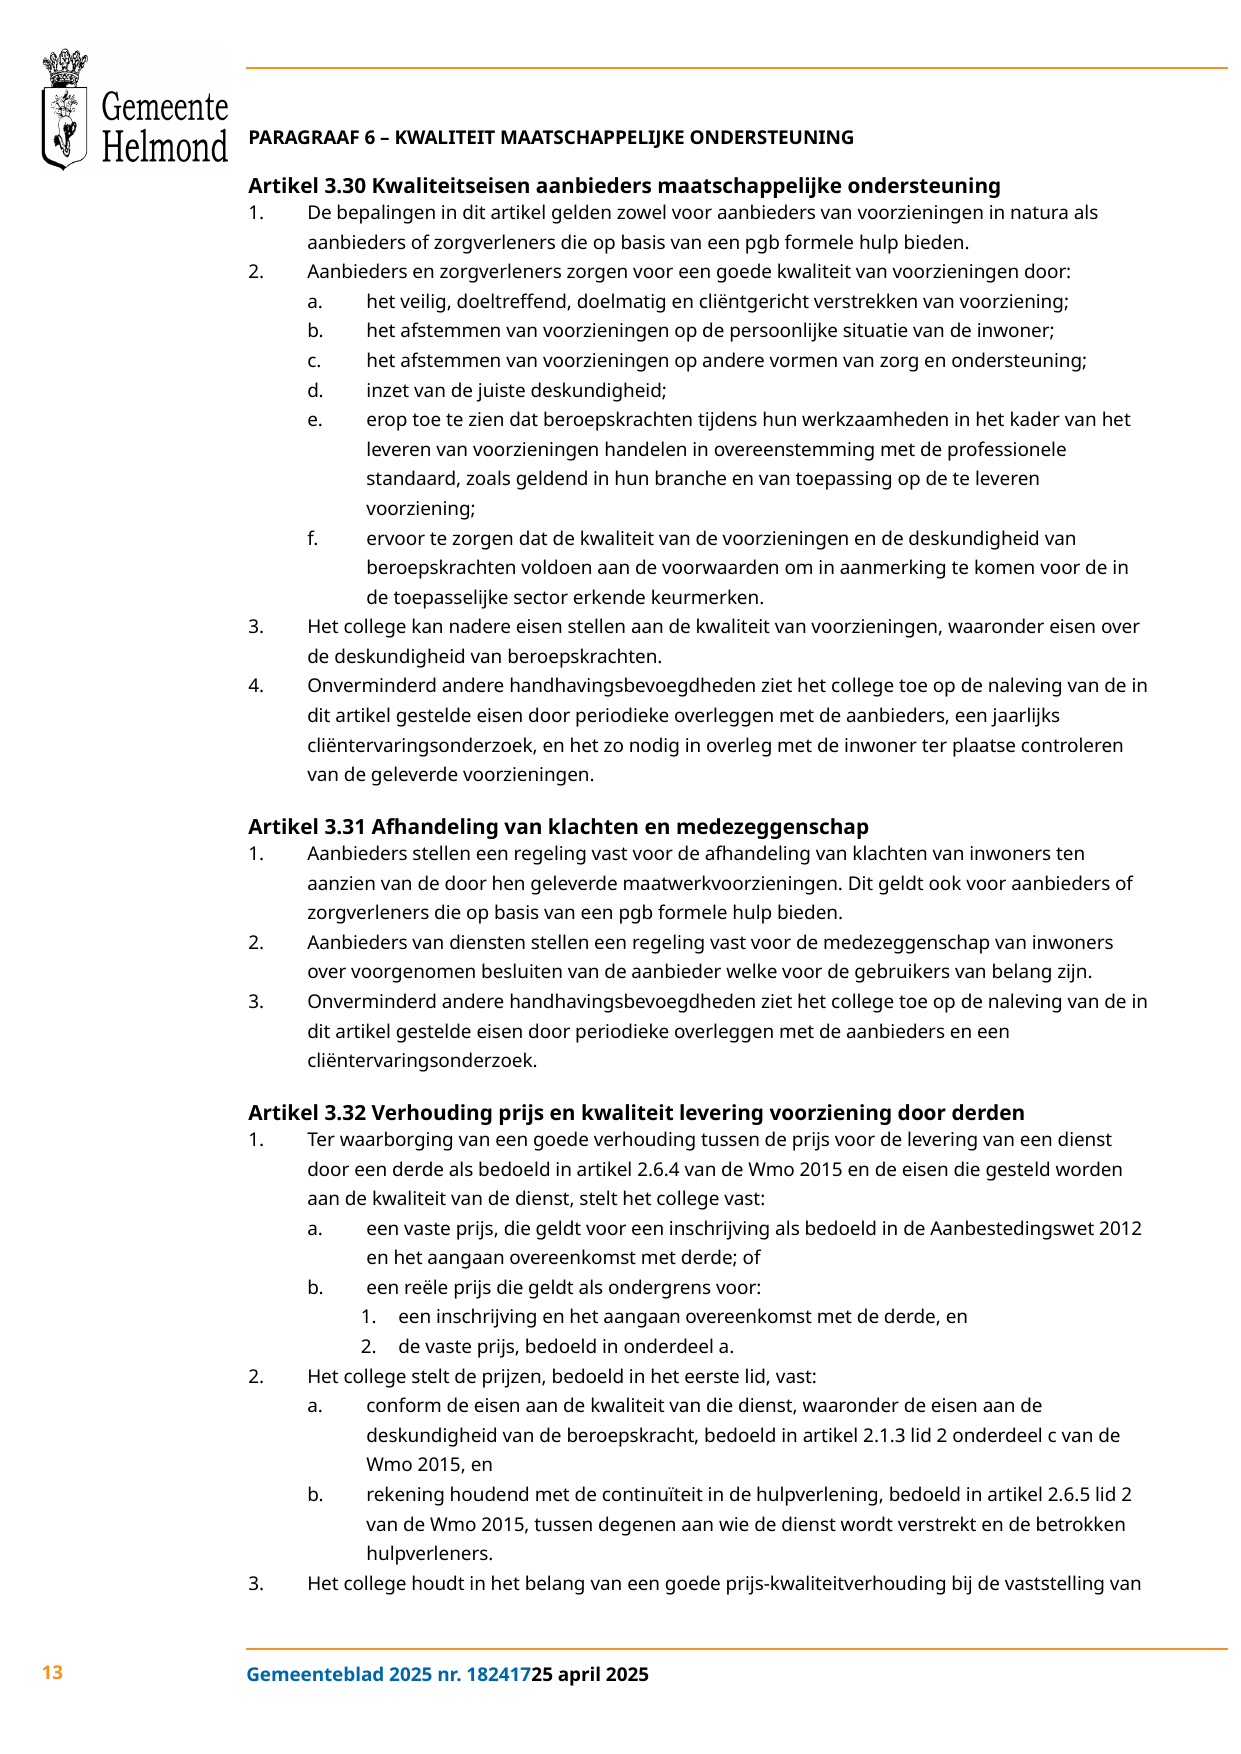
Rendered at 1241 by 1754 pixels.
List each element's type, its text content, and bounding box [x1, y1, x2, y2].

list ervoor te zorgen dat de kwaliteit van de voorzieningen en de deskundigheid van beroepskrachten voldoen aan de voorwaarden om in aanmerking te komen voor de in de toepasselijke sector erkende keurmerken. [307, 525, 1152, 610]
list het afstemmen van voorzieningen op de persoonlijke situatie van de inwoner; [307, 318, 1152, 343]
list een vaste prijs, die geldt voor een inschrijving als bedoeld in de Aanbestedingswet 2012 en het aangaan overeenkomst met derde; of [307, 1215, 1152, 1270]
list Het college stelt de prijzen, bedoeld in het eerste lid, vast: [248, 1363, 1152, 1389]
list de vaste prijs, bedoeld in onderdeel a. [361, 1333, 1152, 1359]
list Aanbieders stellen een regeling vast voor de afhandeling van klachten van inwoners ten aanzien van de door hen geleverde maatwerkvoorzieningen. Dit geldt ook voor aanbieders of zorgverleners die op basis van een pgb formele hulp bieden. [248, 840, 1152, 925]
list Aanbieders van diensten stellen een regeling vast voor de medezeggenschap van inwoners over voorgenomen besluiten van de aanbieder welke voor de gebruikers van belang zijn. [248, 929, 1152, 984]
list rekening houdend met de continuïteit in de hulpverlening, bedoeld in artikel 2.6.5 lid 2 van de Wmo 2015, tussen degenen aan wie de dienst wordt verstrekt en de betrokken hulpverleners. [307, 1481, 1152, 1566]
list het afstemmen van voorzieningen op andere vormen van zorg en ondersteuning; [307, 347, 1152, 373]
picture [41, 47, 231, 172]
list conform de eisen aan de kwaliteit van die dienst, waaronder de eisen aan de deskundigheid van de beroepskracht, bedoeld in artikel 2.1.3 lid 2 onderdeel c van de Wmo 2015, en [307, 1392, 1152, 1477]
list Onverminderd andere handhavingsbevoegdheden ziet het college toe op de naleving van de in dit artikel gestelde eisen door periodieke overleggen met de aanbieders, een jaarlijks cliëntervaringsonderzoek, en het zo nodig in overleg met de inwoner ter plaatse controleren van de geleverde voorzieningen. [248, 673, 1152, 787]
list een inschrijving en het aangaan overeenkomst met de derde, en [361, 1304, 1152, 1329]
list een reële prijs die geldt als ondergrens voor: [307, 1274, 1152, 1300]
list Het college houdt in het belang van een goede prijs-kwaliteitverhouding bij de vaststelling van [248, 1570, 1152, 1596]
list het veilig, doeltreffend, doelmatig en cliëntgericht verstrekken van voorziening; [307, 288, 1152, 314]
text Artikel 3.31 Afhandeling van klachten en medezeggenschap [248, 812, 1152, 840]
text Artikel 3.32 Verhouding prijs en kwaliteit levering voorziening door derden [248, 1098, 1152, 1126]
text Artikel 3.30 Kwaliteitseisen aanbieders maatschappelijke ondersteuning [248, 171, 1152, 199]
list Aanbieders en zorgverleners zorgen voor een goede kwaliteit van voorzieningen door: [248, 258, 1152, 284]
list inzet van de juiste deskundigheid; [307, 377, 1152, 403]
text PARAGRAAF 6 – KWALITEIT MAATSCHAPPELIJKE ONDERSTEUNING [248, 124, 1152, 150]
list Ter waarborging van een goede verhouding tussen de prijs voor de levering van een dienst door een derde als bedoeld in artikel 2.6.4 van de Wmo 2015 en de eisen die gesteld worden aan de kwaliteit van de dienst, stelt het college vast: [248, 1126, 1152, 1211]
list De bepalingen in dit artikel gelden zowel voor aanbieders van voorzieningen in natura als aanbieders of zorgverleners die op basis van een pgb formele hulp bieden. [248, 199, 1152, 255]
list erop toe te zien dat beroepskrachten tijdens hun werkzaamheden in het kader van het leveren van voorzieningen handelen in overeenstemming met de professionele standaard, zoals geldend in hun branche en van toepassing op de te leveren voorziening; [307, 406, 1152, 521]
list Onverminderd andere handhavingsbevoegdheden ziet het college toe op de naleving van de in dit artikel gestelde eisen door periodieke overleggen met de aanbieders en een cliëntervaringsonderzoek. [248, 988, 1152, 1073]
list Het college kan nadere eisen stellen aan de kwaliteit van voorzieningen, waaronder eisen over de deskundigheid van beroepskrachten. [248, 613, 1152, 669]
